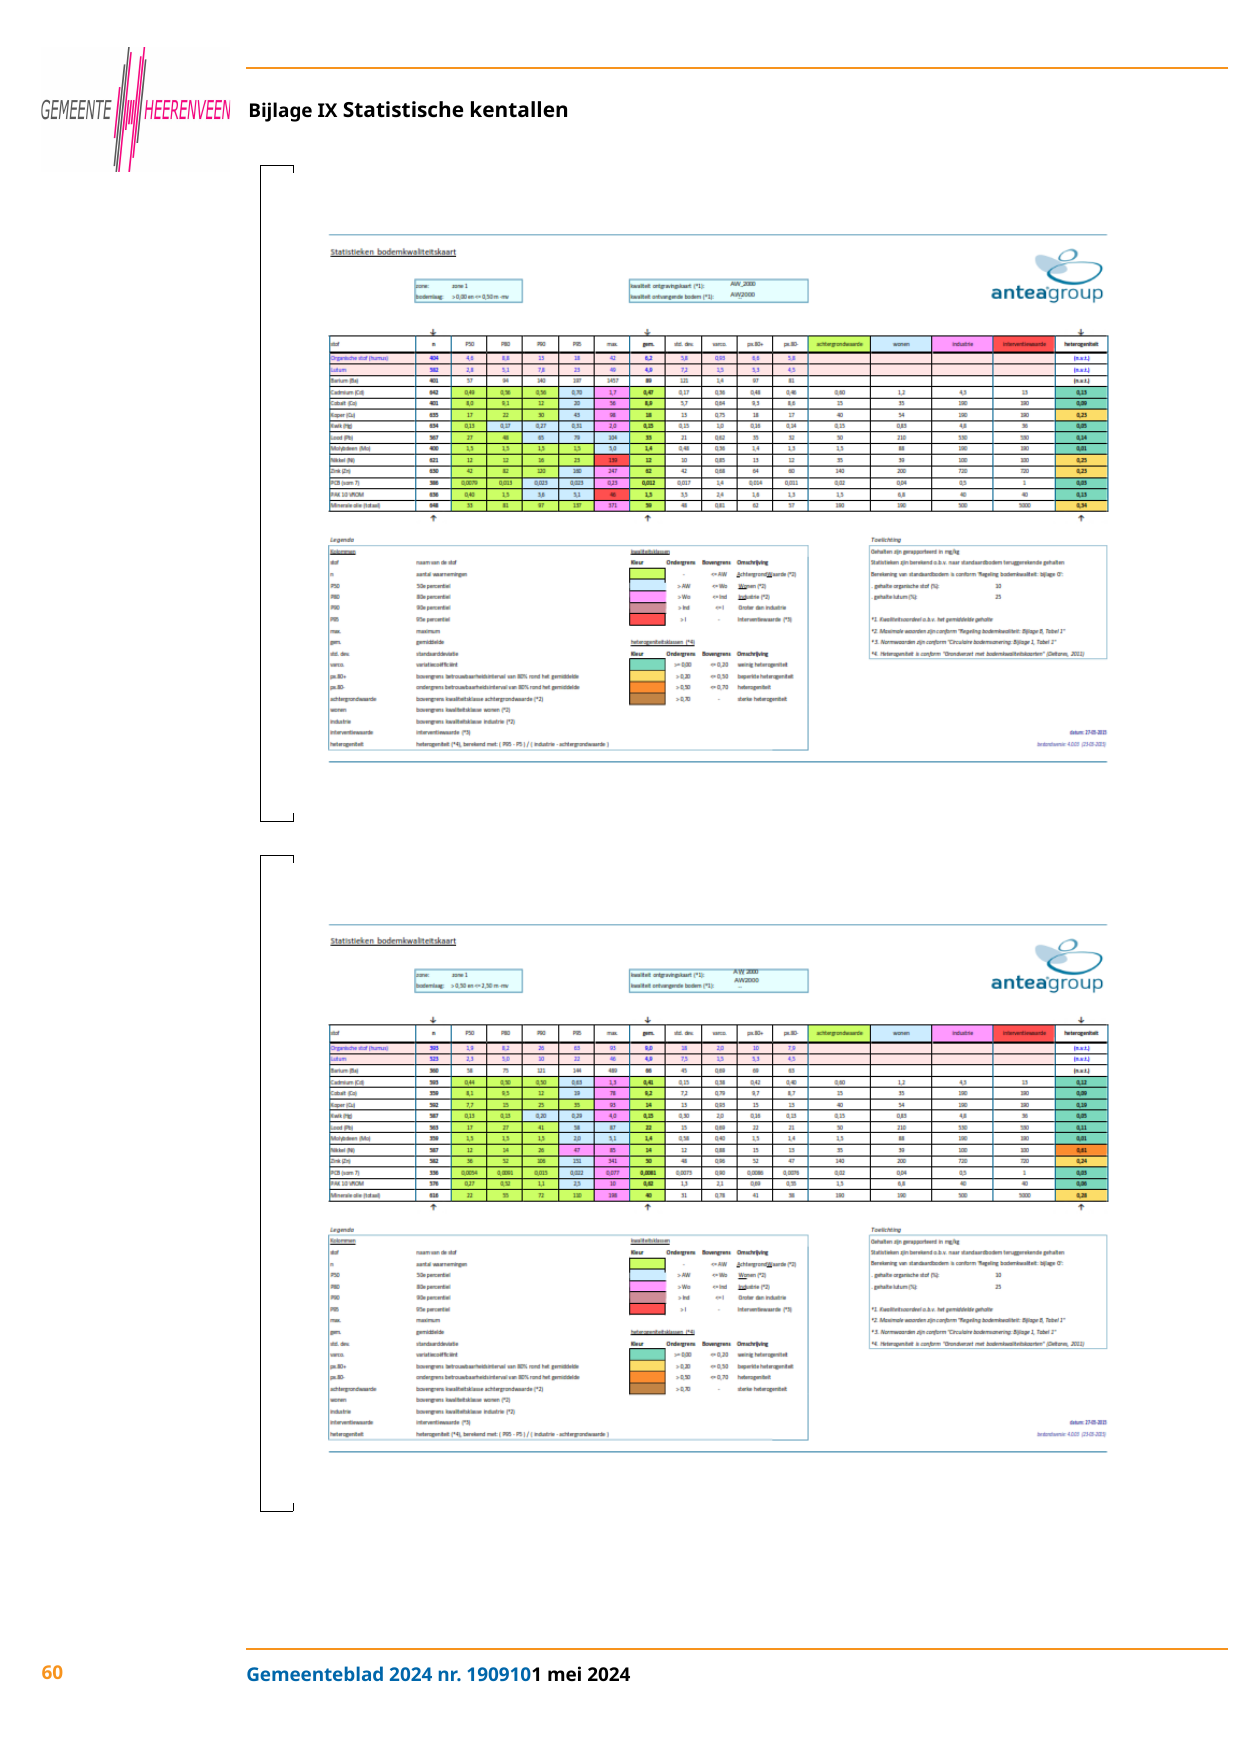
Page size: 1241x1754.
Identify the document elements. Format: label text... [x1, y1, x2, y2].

text Bijlage IX Statistische kentallen [248, 95, 1152, 123]
picture [41, 47, 231, 172]
picture [268, 863, 1173, 1503]
picture [268, 173, 1173, 813]
